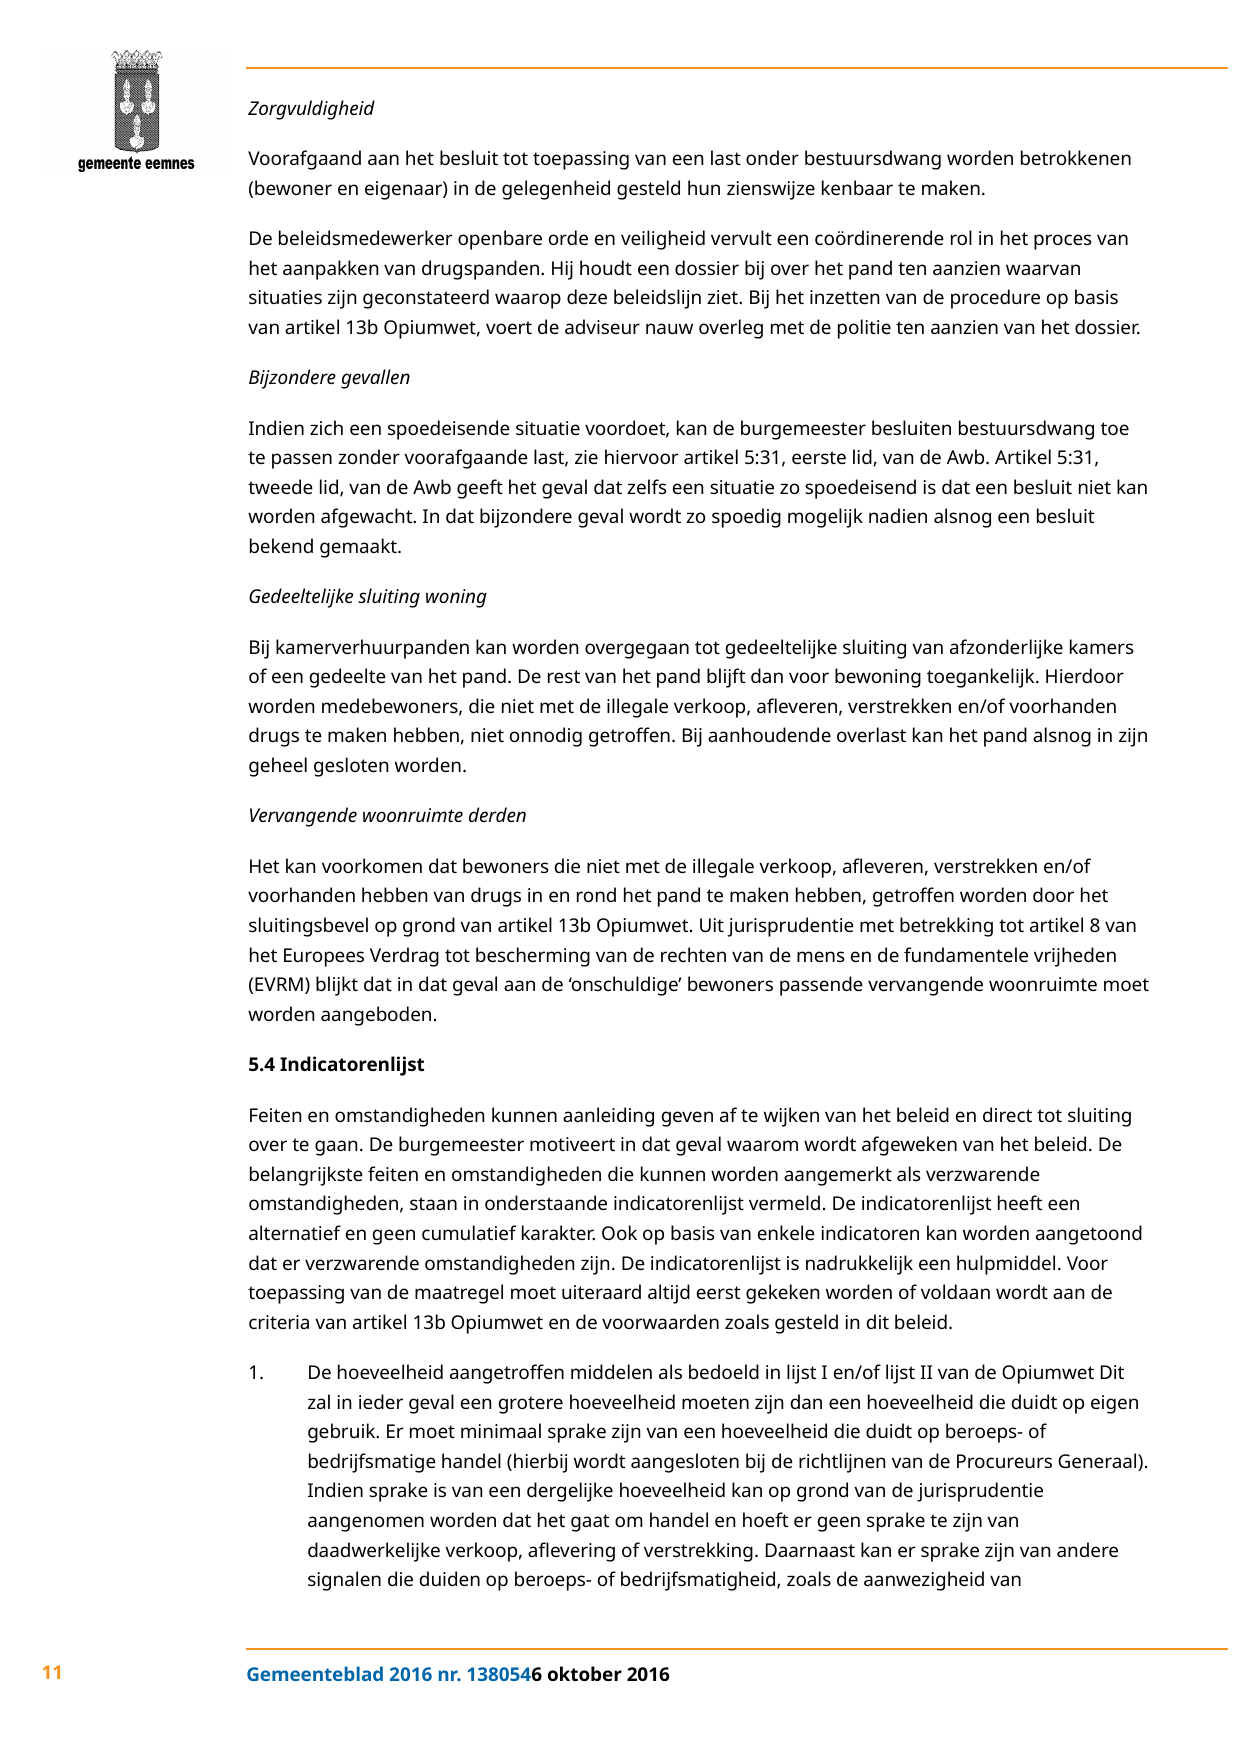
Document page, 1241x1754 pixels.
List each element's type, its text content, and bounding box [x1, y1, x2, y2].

text Het kan voorkomen dat bewoners die niet met de illegale verkoop, afleveren, verstrekken en/of voorhanden hebben van drugs in en rond het pand te maken hebben, getroffen worden door het sluitingsbevel op grond van artikel 13b Opiumwet. Uit jurisprudentie met betrekking tot artikel 8 van het Europees Verdrag tot bescherming van de rechten van de mens en de fundamentele vrijheden (EVRM) blijkt dat in dat geval aan de ‘onschuldige’ bewoners passende vervangende woonruimte moet worden aangeboden. [248, 853, 1152, 1027]
text Voorafgaand aan het besluit tot toepassing van een last onder bestuursdwang worden betrokkenen (bewoner en eigenaar) in de gelegenheid gesteld hun zienswijze kenbaar te maken. [248, 145, 1152, 201]
text Feiten en omstandigheden kunnen aanleiding geven af te wijken van het beleid en direct tot sluiting over te gaan. De burgemeester motiveert in dat geval waarom wordt afgeweken van het beleid. De belangrijkste feiten en omstandigheden die kunnen worden aangemerkt als verzwarende omstandigheden, staan in onderstaande indicatorenlijst vermeld. De indicatorenlijst heeft een alternatief en geen cumulatief karakter. Ook op basis van enkele indicatoren kan worden aangetoond dat er verzwarende omstandigheden zijn. De indicatorenlijst is nadrukkelijk een hulpmiddel. Voor toepassing van de maatregel moet uiteraard altijd eerst gekeken worden of voldaan wordt aan de criteria van artikel 13b Opiumwet en de voorwaarden zoals gesteld in dit beleid. [248, 1102, 1152, 1335]
text Indien zich een spoedeisende situatie voordoet, kan de burgemeester besluiten bestuursdwang toe te passen zonder voorafgaande last, zie hiervoor artikel 5:31, eerste lid, van de Awb. Artikel 5:31, tweede lid, van de Awb geeft het geval dat zelfs een situatie zo spoedeisend is dat een besluit niet kan worden afgewacht. In dat bijzondere geval wordt zo spoedig mogelijk nadien alsnog een besluit bekend gemaakt. [248, 415, 1152, 559]
list De hoeveelheid aangetroffen middelen als bedoeld in lijst I en/of lijst II van de Opiumwet Dit zal in ieder geval een grotere hoeveelheid moeten zijn dan een hoeveelheid die duidt op eigen gebruik. Er moet minimaal sprake zijn van een hoeveelheid die duidt op beroeps- of bedrijfsmatige handel (hierbij wordt aangesloten bij de richtlijnen van de Procureurs Generaal). Indien sprake is van een dergelijke hoeveelheid kan op grond van de jurisprudentie aangenomen worden dat het gaat om handel en hoeft er geen sprake te zijn van daadwerkelijke verkoop, aflevering of verstrekking. Daarnaast kan er sprake zijn van andere signalen die duiden op beroeps- of bedrijfsmatigheid, zoals de aanwezigheid van [248, 1359, 1152, 1592]
text Bij kamerverhuurpanden kan worden overgegaan tot gedeeltelijke sluiting van afzonderlijke kamers of een gedeelte van het pand. De rest van het pand blijft dan voor bewoning toegankelijk. Hierdoor worden medebewoners, die niet met de illegale verkoop, afleveren, verstrekken en/of voorhanden drugs te maken hebben, niet onnodig getroffen. Bij aanhoudende overlast kan het pand alsnog in zijn geheel gesloten worden. [248, 634, 1152, 778]
text 5.4 Indicatorenlijst [248, 1051, 1152, 1077]
text Bijzondere gevallen [248, 364, 1152, 390]
picture [41, 47, 231, 172]
text Gedeeltelijke sluiting woning [248, 583, 1152, 609]
text Vervangende woonruimte derden [248, 803, 1152, 828]
text Zorgvuldigheid [248, 95, 1152, 121]
text De beleidsmedewerker openbare orde en veiligheid vervult een coördinerende rol in het proces van het aanpakken van drugspanden. Hij houdt een dossier bij over het pand ten aanzien waarvan situaties zijn geconstateerd waarop deze beleidslijn ziet. Bij het inzetten van de procedure op basis van artikel 13b Opiumwet, voert de adviseur nauw overleg met de politie ten aanzien van het dossier. [248, 225, 1152, 340]
